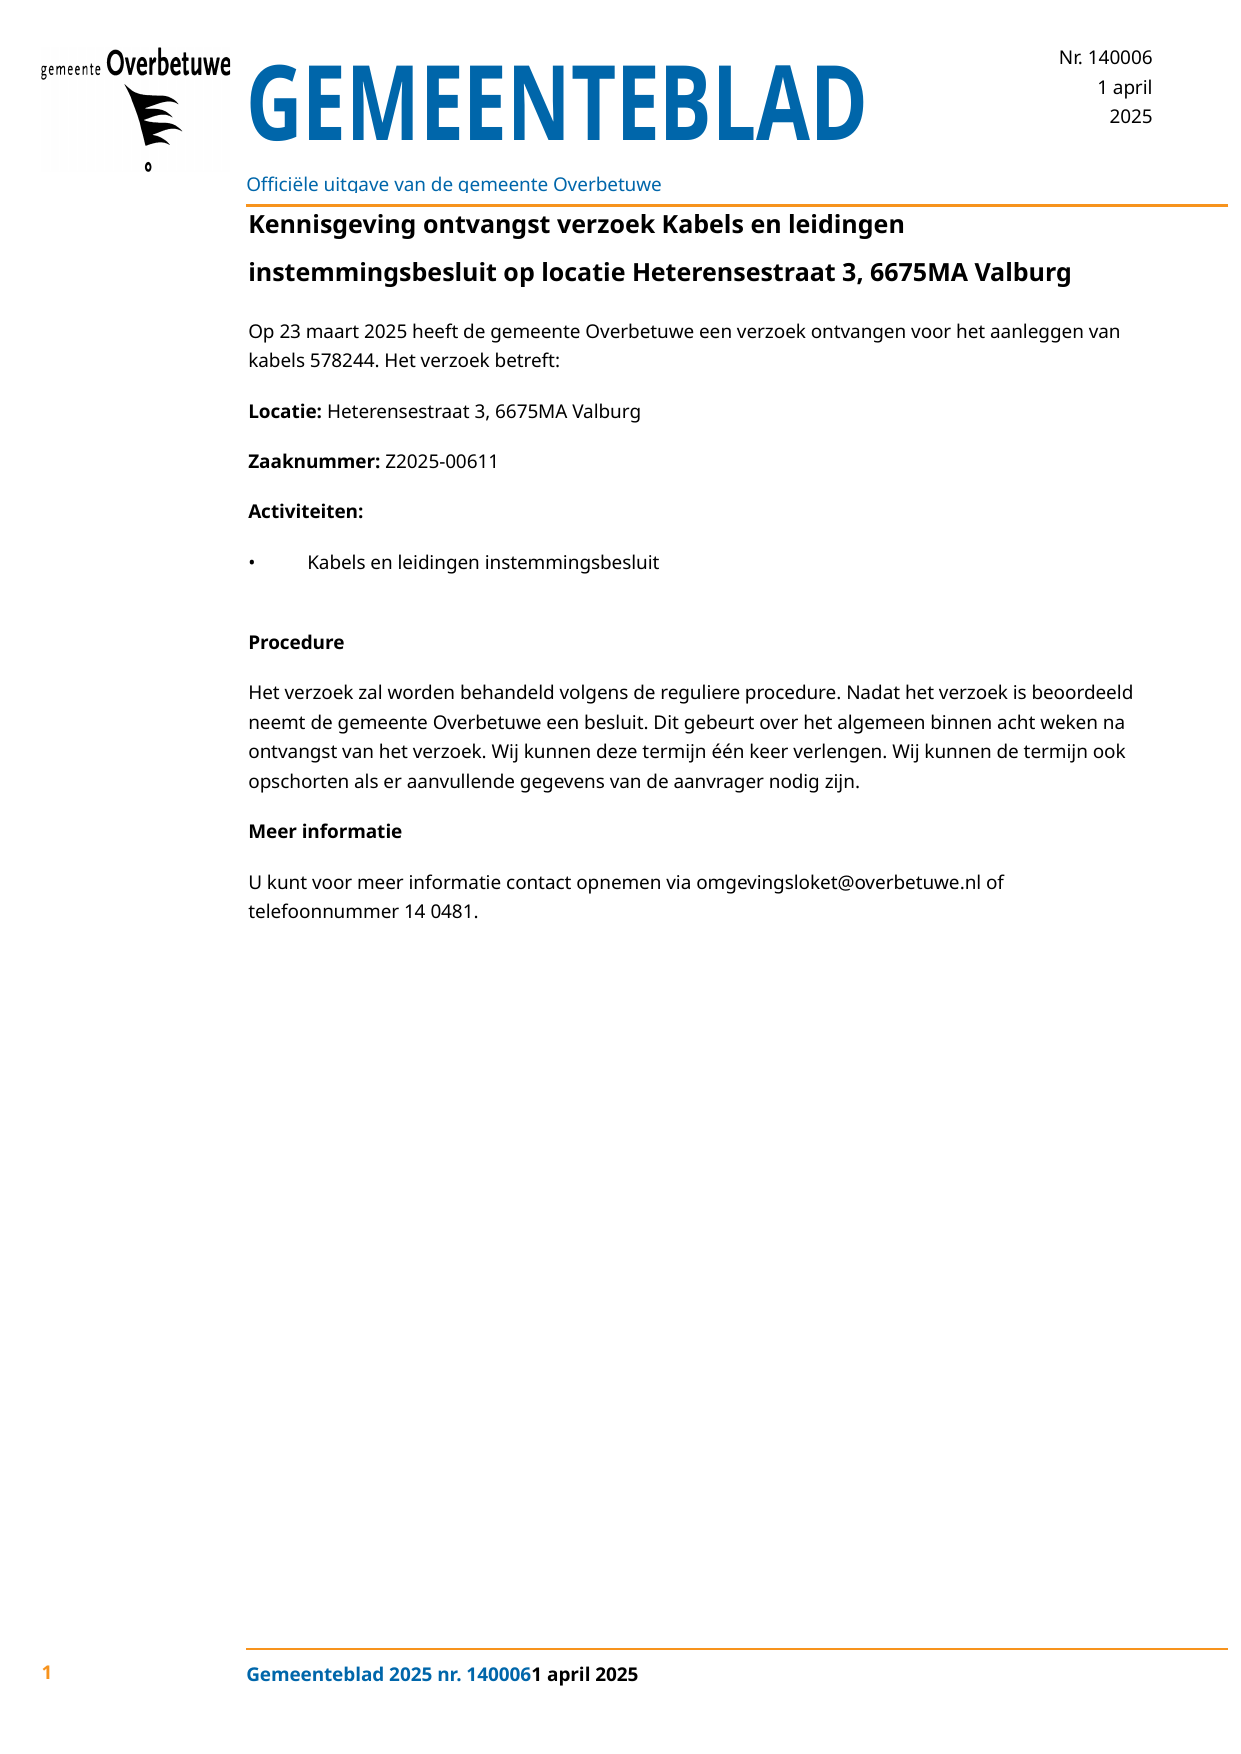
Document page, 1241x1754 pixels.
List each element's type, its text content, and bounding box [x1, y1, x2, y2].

text Kennisgeving ontvangst verzoek Kabels en leidingen instemmingsbesluit op locatie Heterensestraat 3, 6675MA Valburg [248, 207, 1152, 288]
text U kunt voor meer informatie contact opnemen via omgevingsloket@overbetuwe.nl of telefoonnummer 14 0481. [248, 869, 1152, 924]
text Locatie: Heterensestraat 3, 6675MA Valburg [248, 398, 1152, 424]
text Procedure [248, 629, 1152, 655]
text Meer informatie [248, 819, 1152, 844]
text Op 23 maart 2025 heeft de gemeente Overbetuwe een verzoek ontvangen voor het aanleggen van kabels 578244. Het verzoek betreft: [248, 318, 1152, 373]
text Het verzoek zal worden behandeld volgens de reguliere procedure. Nadat het verzoek is beoordeeld neemt de gemeente Overbetuwe een besluit. Dit gebeurt over het algemeen binnen acht weken na ontvangst van het verzoek. Wij kunnen deze termijn één keer verlengen. Wij kunnen de termijn ook opschorten als er aanvullende gegevens van de aanvrager nodig zijn. [248, 679, 1152, 794]
text Activiteiten: [248, 499, 1152, 524]
picture [41, 47, 231, 172]
text Zaaknummer: Z2025-00611 [248, 448, 1152, 474]
list Kabels en leidingen instemmingsbesluit [248, 549, 1152, 575]
